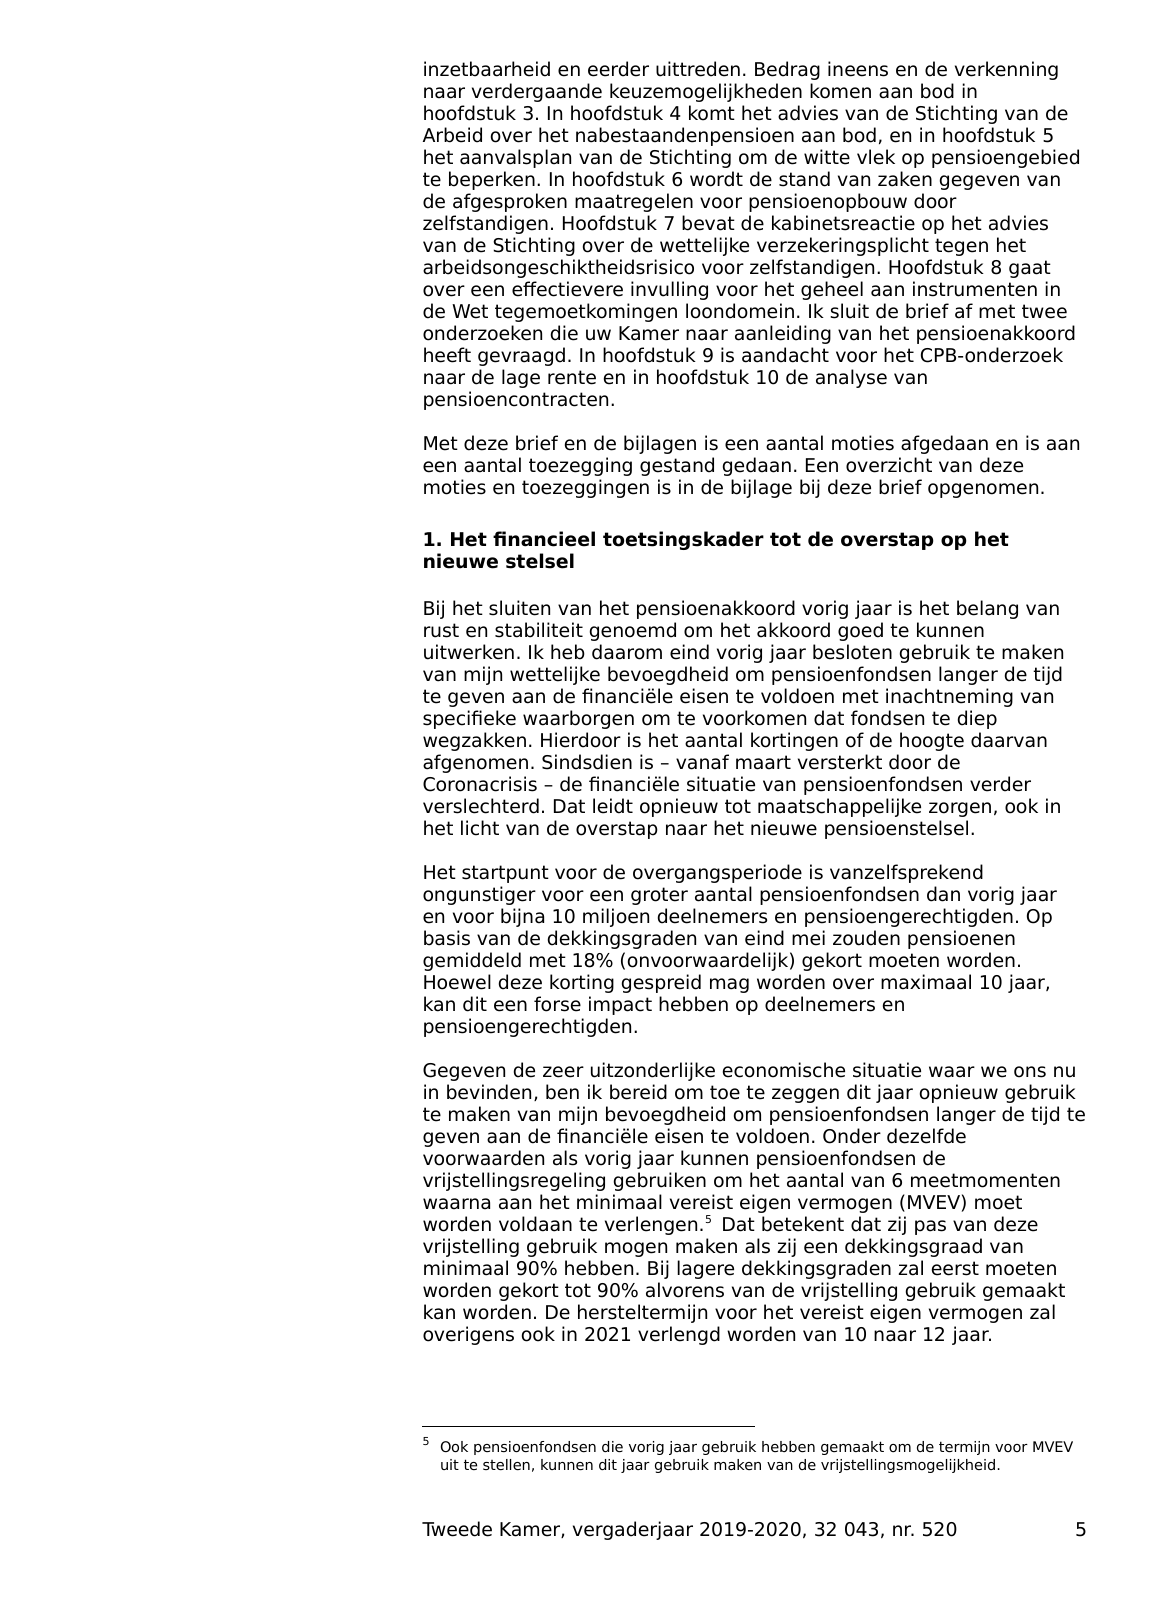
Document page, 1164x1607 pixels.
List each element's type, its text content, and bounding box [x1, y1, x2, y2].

text Bij het sluiten van het pensioenakkoord vorig jaar is het belang van rust en stabiliteit genoemd om het akkoord goed te kunnen uitwerken. Ik heb daarom eind vorig jaar besloten gebruik te maken van mijn wettelijke bevoegdheid om pensioenfondsen langer de tijd te geven aan de financiële eisen te voldoen met inachtneming van specifieke waarborgen om te voorkomen dat fondsen te diep wegzakken. Hierdoor is het aantal kortingen of de hoogte daarvan afgenomen. Sindsdien is – vanaf maart versterkt door de Coronacrisis – de financiële situatie van pensioenfondsen verder verslechterd. Dat leidt opnieuw tot maatschappelijke zorgen, ook in het licht van de overstap naar het nieuwe pensioenstelsel. [422, 598, 1087, 839]
text Met deze brief en de bijlagen is een aantal moties afgedaan en is aan een aantal toezegging gestand gedaan. Een overzicht van deze moties en toezeggingen is in de bijlage bij deze brief opgenomen. [422, 433, 1087, 499]
text Ook pensioenfondsen die vorig jaar gebruik hebben gemaakt om de termijn voor MVEV uit te stellen, kunnen dit jaar gebruik maken van de vrijstellingsmogelijkheid. [422, 1435, 1087, 1474]
text inzetbaarheid en eerder uittreden. Bedrag ineens en de verkenning naar verdergaande keuzemogelijkheden komen aan bod in hoofdstuk 3. In hoofdstuk 4 komt het advies van de Stichting van de Arbeid over het nabestaandenpensioen aan bod, en in hoofdstuk 5 het aanvalsplan van de Stichting om de witte vlek op pensioengebied te beperken. In hoofdstuk 6 wordt de stand van zaken gegeven van de afgesproken maatregelen voor pensioenopbouw door zelfstandigen. Hoofdstuk 7 bevat de kabinetsreactie op het advies van de Stichting over de wettelijke verzekeringsplicht tegen het arbeidsongeschiktheidsrisico voor zelfstandigen. Hoofdstuk 8 gaat over een effectievere invulling voor het geheel aan instrumenten in de Wet tegemoetkomingen loondomein. Ik sluit de brief af met twee onderzoeken die uw Kamer naar aanleiding van het pensioenakkoord heeft gevraagd. In hoofdstuk 9 is aandacht voor het CPB-onderzoek naar de lage rente en in hoofdstuk 10 de analyse van pensioencontracten. [422, 59, 1087, 411]
text Gegeven de zeer uitzonderlijke economische situatie waar we ons nu in bevinden, ben ik bereid om toe te zeggen dit jaar opnieuw gebruik te maken van mijn bevoegdheid om pensioenfondsen langer de tijd te geven aan de financiële eisen te voldoen. Onder dezelfde voorwaarden als vorig jaar kunnen pensioenfondsen de vrijstellingsregeling gebruiken om het aantal van 6 meetmomenten waarna aan het minimaal vereist eigen vermogen (MVEV) moet worden voldaan te verlengen. Dat betekent dat zij pas van deze vrijstelling gebruik mogen maken als zij een dekkingsgraad van minimaal 90% hebben. Bij lagere dekkingsgraden zal eerst moeten worden gekort tot 90% alvorens van de vrijstelling gebruik gemaakt kan worden. De hersteltermijn voor het vereist eigen vermogen zal overigens ook in 2021 verlengd worden van 10 naar 12 jaar. [422, 1060, 1087, 1346]
text Het startpunt voor de overgangsperiode is vanzelfsprekend ongunstiger voor een groter aantal pensioenfondsen dan vorig jaar en voor bijna 10 miljoen deelnemers en pensioengerechtigden. Op basis van de dekkingsgraden van eind mei zouden pensioenen gemiddeld met 18% (onvoorwaardelijk) gekort moeten worden. Hoewel deze korting gespreid mag worden over maximaal 10 jaar, kan dit een forse impact hebben op deelnemers en pensioengerechtigden. [422, 862, 1087, 1038]
subtitle 1. Het financieel toetsingskader tot de overstap op het nieuwe stelsel [422, 529, 1087, 573]
